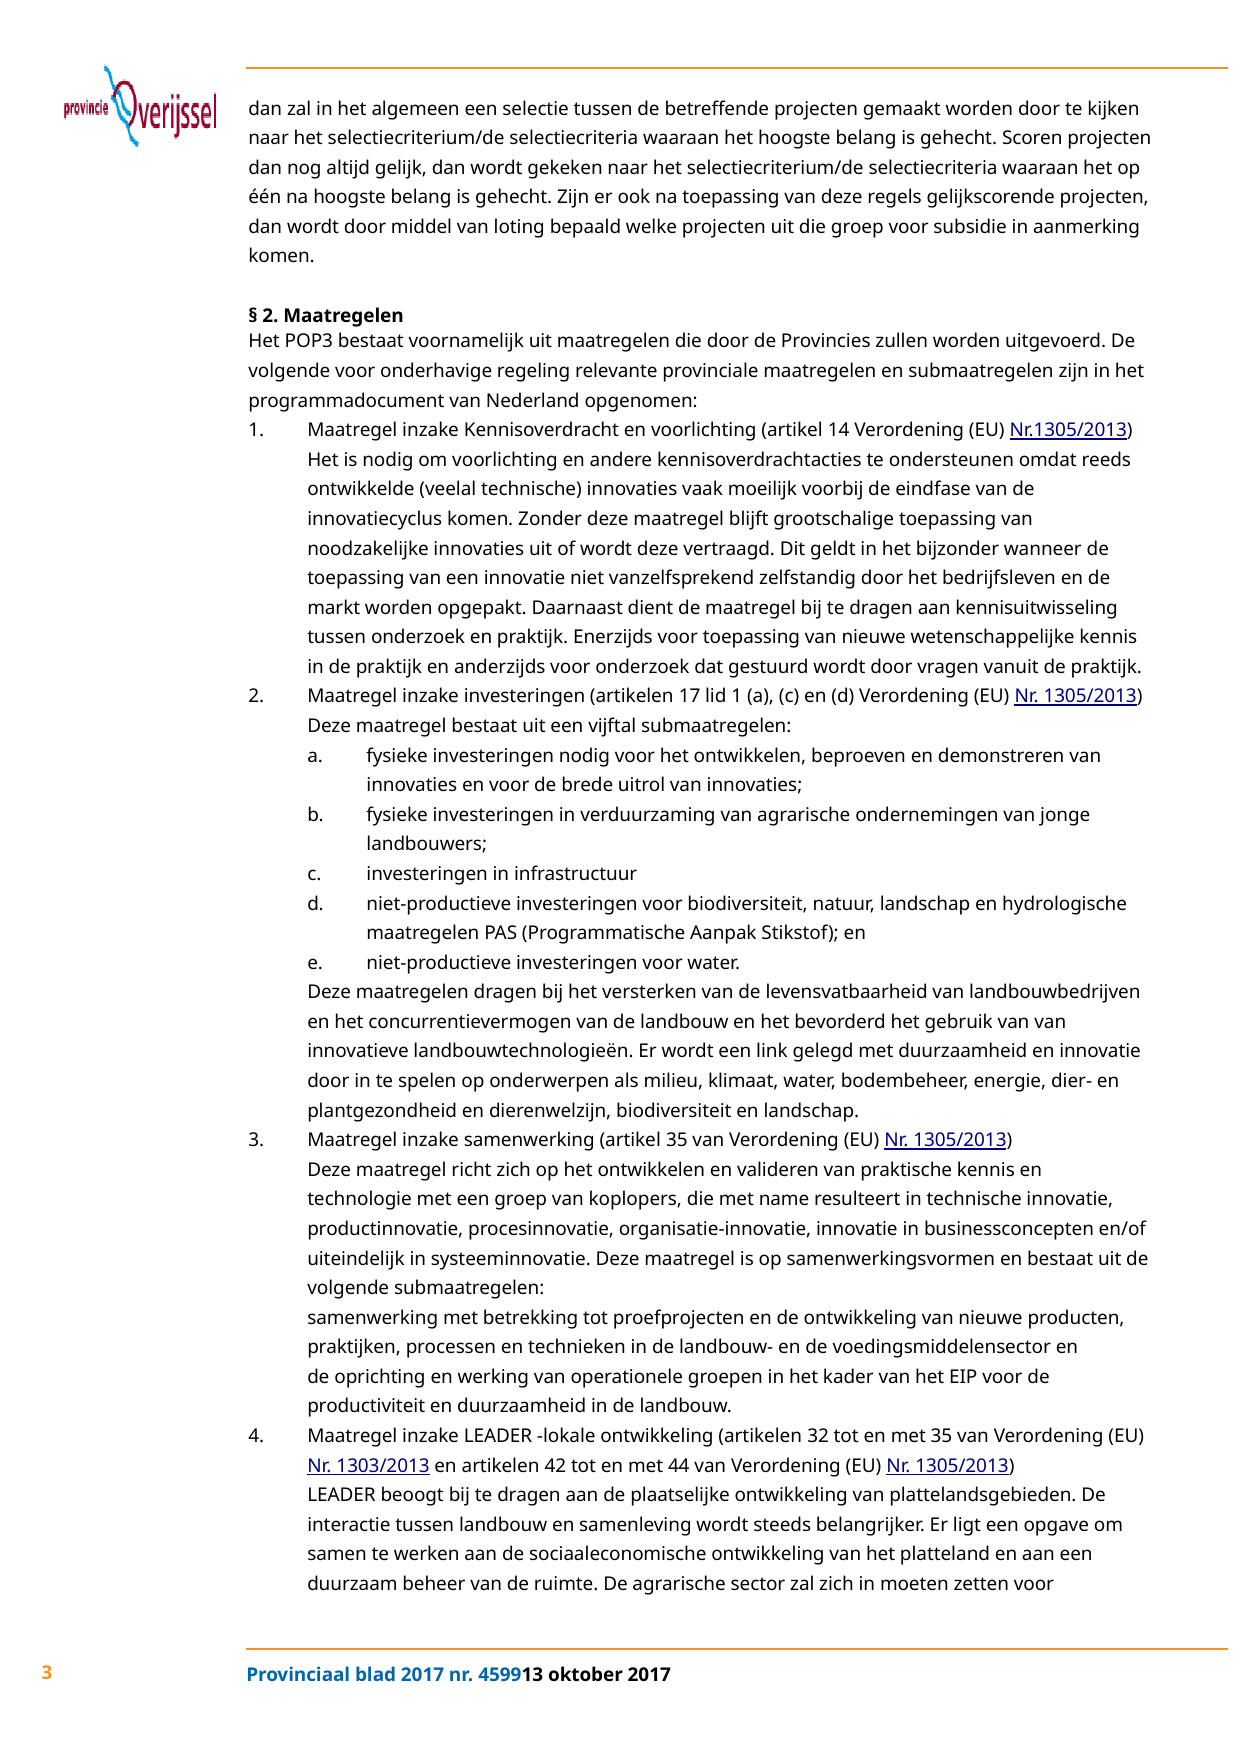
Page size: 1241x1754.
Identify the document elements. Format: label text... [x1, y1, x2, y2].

list Deze maatregelen dragen bij het versterken van de levensvatbaarheid van landbouwbedrijven en het concurrentievermogen van de landbouw en het bevorderd het gebruik van van innovatieve landbouwtechnologieën. Er wordt een link gelegd met duurzaamheid en innovatie door in te spelen op onderwerpen als milieu, klimaat, water, bodembeheer, energie, dier- en plantgezondheid en dierenwelzijn, biodiversiteit en landschap. [248, 978, 1152, 1122]
list niet-productieve investeringen voor water. [307, 949, 1152, 974]
list investeringen in infrastructuur [307, 860, 1152, 886]
list fysieke investeringen in verduurzaming van agrarische ondernemingen van jonge landbouwers; [307, 801, 1152, 856]
list Deze maatregel bestaat uit een vijftal submaatregelen: [248, 712, 1152, 738]
text dan zal in het algemeen een selectie tussen de betreffende projecten gemaakt worden door te kijken naar het selectiecriterium/de selectiecriteria waaraan het hoogste belang is gehecht. Scoren projecten dan nog altijd gelijk, dan wordt gekeken naar het selectiecriterium/de selectiecriteria waaraan het op één na hoogste belang is gehecht. Zijn er ook na toepassing van deze regels gelijkscorende projecten, dan wordt door middel van loting bepaald welke projecten uit die groep voor subsidie in aanmerking komen. [248, 95, 1152, 268]
list niet-productieve investeringen voor biodiversiteit, natuur, landschap en hydrologische maatregelen PAS (Programmatische Aanpak Stikstof); en [307, 890, 1152, 945]
list Maatregel inzake investeringen (artikelen 17 lid 1 (a), (c) en (d) Verordening (EU) Nr. 1305/2013) [248, 683, 1152, 708]
text § 2. Maatregelen [248, 302, 1152, 328]
list LEADER beoogt bij te dragen aan de plaatselijke ontwikkeling van plattelandsgebieden. De interactie tussen landbouw en samenleving wordt steeds belangrijker. Er ligt een opgave om samen te werken aan de sociaaleconomische ontwikkeling van het platteland en aan een duurzaam beheer van de ruimte. De agrarische sector zal zich in moeten zetten voor [248, 1481, 1152, 1596]
picture [41, 47, 231, 172]
list de oprichting en werking van operationele groepen in het kader van het EIP voor de productiviteit en duurzaamheid in de landbouw. [248, 1363, 1152, 1418]
text Het POP3 bestaat voornamelijk uit maatregelen die door de Provincies zullen worden uitgevoerd. De volgende voor onderhavige regeling relevante provinciale maatregelen en submaatregelen zijn in het programmadocument van Nederland opgenomen: [248, 328, 1152, 412]
list fysieke investeringen nodig voor het ontwikkelen, beproeven en demonstreren van innovaties en voor de brede uitrol van innovaties; [307, 742, 1152, 797]
list Deze maatregel richt zich op het ontwikkelen en valideren van praktische kennis en technologie met een groep van koplopers, die met name resulteert in technische innovatie, productinnovatie, procesinnovatie, organisatie-innovatie, innovatie in businessconcepten en/of uiteindelijk in systeeminnovatie. Deze maatregel is op samenwerkingsvormen en bestaat uit de volgende submaatregelen: [248, 1156, 1152, 1300]
list Het is nodig om voorlichting en andere kennisoverdrachtacties te ondersteunen omdat reeds ontwikkelde (veelal technische) innovaties vaak moeilijk voorbij de eindfase van de innovatiecyclus komen. Zonder deze maatregel blijft grootschalige toepassing van noodzakelijke innovaties uit of wordt deze vertraagd. Dit geldt in het bijzonder wanneer de toepassing van een innovatie niet vanzelfsprekend zelfstandig door het bedrijfsleven en de markt worden opgepakt. Daarnaast dient de maatregel bij te dragen aan kennisuitwisseling tussen onderzoek en praktijk. Enerzijds voor toepassing van nieuwe wetenschappelijke kennis in de praktijk en anderzijds voor onderzoek dat gestuurd wordt door vragen vanuit de praktijk. [248, 446, 1152, 679]
list samenwerking met betrekking tot proefprojecten en de ontwikkeling van nieuwe producten, praktijken, processen en technieken in de landbouw- en de voedingsmiddelensector en [248, 1304, 1152, 1359]
list Maatregel inzake Kennisoverdracht en voorlichting (artikel 14 Verordening (EU) Nr.1305/2013) [248, 416, 1152, 442]
list Maatregel inzake samenwerking (artikel 35 van Verordening (EU) Nr. 1305/2013) [248, 1126, 1152, 1152]
list Maatregel inzake LEADER -lokale ontwikkeling (artikelen 32 tot en met 35 van Verordening (EU) Nr. 1303/2013 en artikelen 42 tot en met 44 van Verordening (EU) Nr. 1305/2013) [248, 1422, 1152, 1477]
